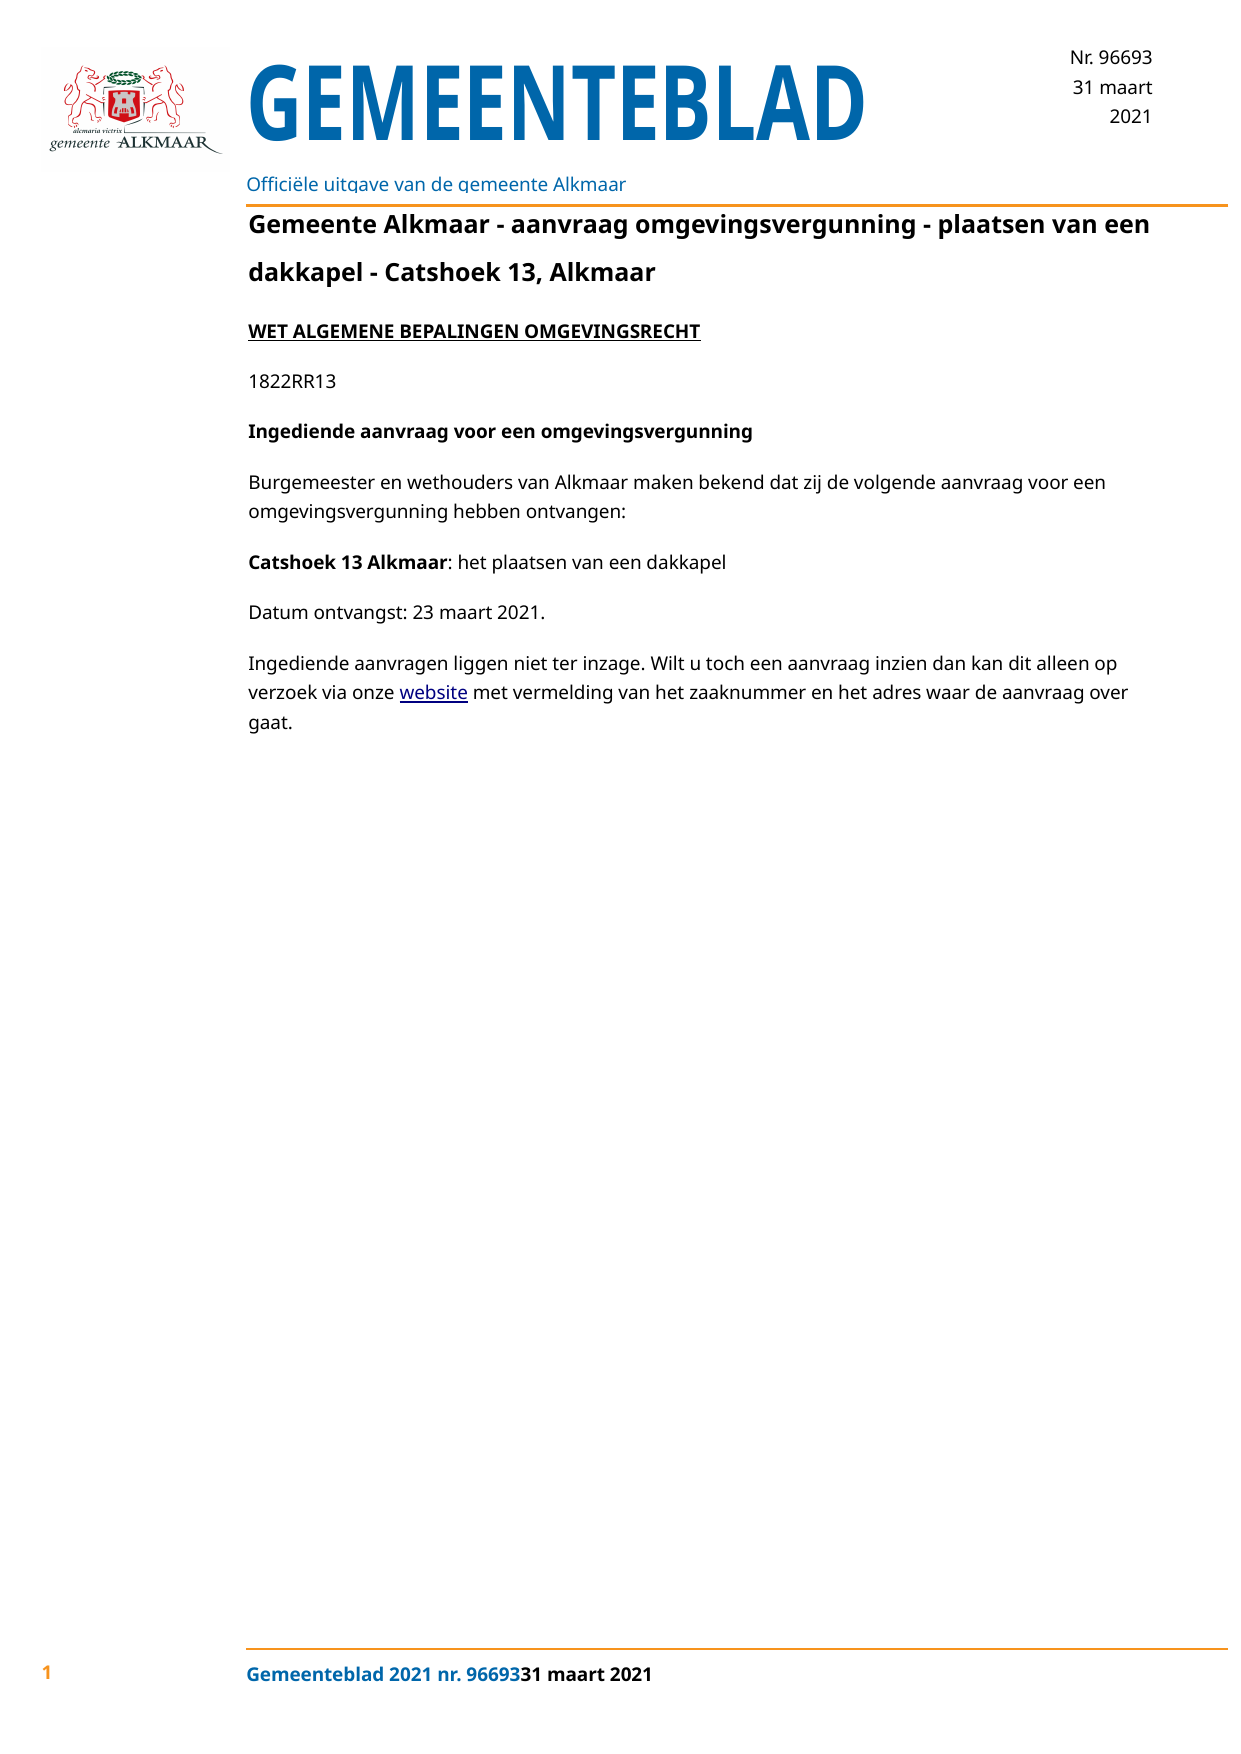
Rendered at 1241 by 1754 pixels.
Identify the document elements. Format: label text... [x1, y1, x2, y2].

text Burgemeester en wethouders van Alkmaar maken bekend dat zij de volgende aanvraag voor een omgevingsvergunning hebben ontvangen: [248, 469, 1152, 524]
text Catshoek 13 Alkmaar: het plaatsen van een dakkapel [248, 549, 1152, 575]
text Gemeente Alkmaar - aanvraag omgevingsvergunning - plaatsen van een dakkapel - Catshoek 13, Alkmaar [248, 207, 1152, 288]
text Ingediende aanvragen liggen niet ter inzage. Wilt u toch een aanvraag inzien dan kan dit alleen op verzoek via onze website met vermelding van het zaaknummer en het adres waar de aanvraag over gaat. [248, 650, 1152, 735]
text 1822RR13 [248, 368, 1152, 394]
text Ingediende aanvraag voor een omgevingsvergunning [248, 419, 1152, 444]
text WET ALGEMENE BEPALINGEN OMGEVINGSRECHT [248, 318, 1152, 344]
text Datum ontvangst: 23 maart 2021. [248, 599, 1152, 625]
picture [41, 47, 231, 172]
